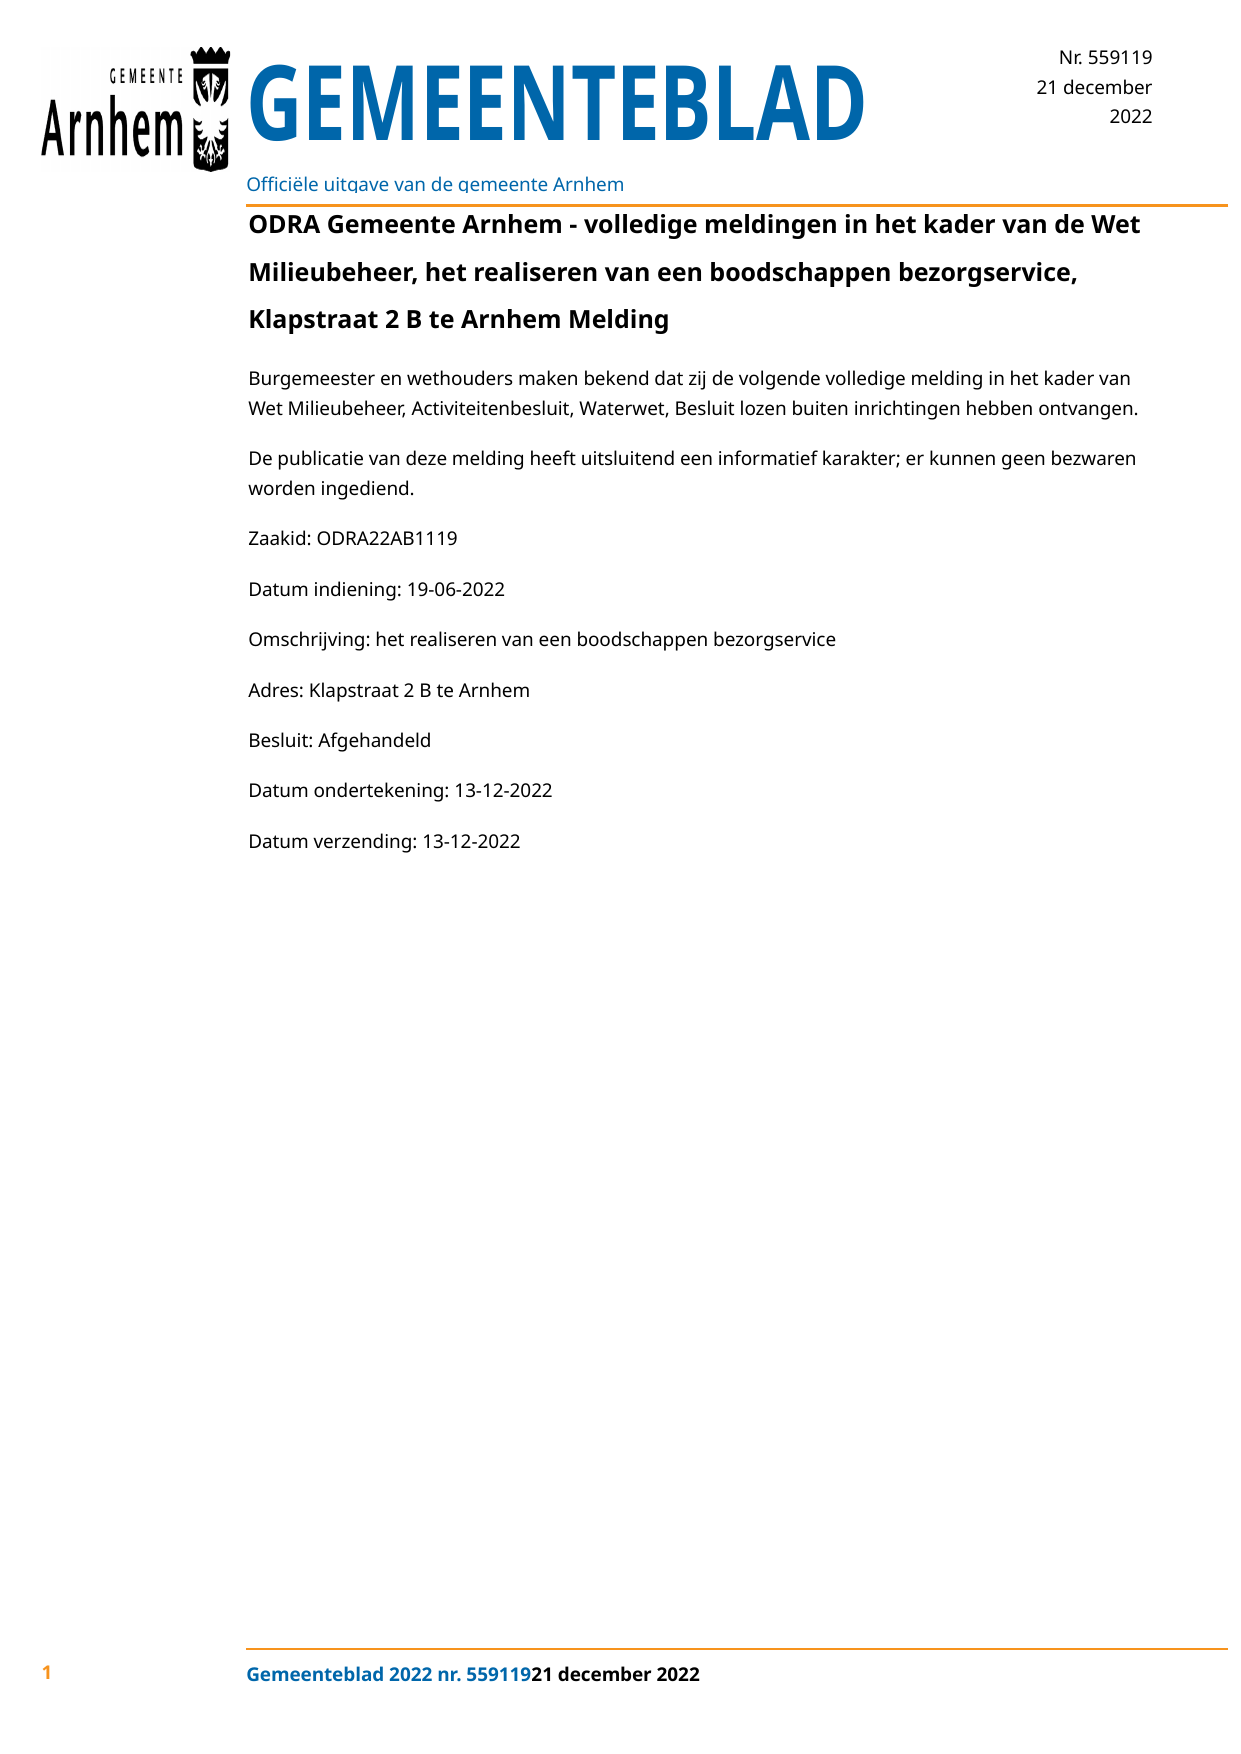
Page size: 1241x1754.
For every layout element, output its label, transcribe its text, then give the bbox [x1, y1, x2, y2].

text Adres: Klapstraat 2 B te Arnhem [248, 677, 1152, 702]
text Datum indiening: 19-06-2022 [248, 576, 1152, 602]
text ODRA Gemeente Arnhem - volledige meldingen in het kader van de Wet Milieubeheer, het realiseren van een boodschappen bezorgservice, Klapstraat 2 B te Arnhem Melding [248, 207, 1152, 336]
text Datum verzending: 13-12-2022 [248, 828, 1152, 854]
text Zaakid: ODRA22AB1119 [248, 526, 1152, 551]
picture [41, 47, 231, 172]
text Besluit: Afgehandeld [248, 727, 1152, 753]
text Burgemeester en wethouders maken bekend dat zij de volgende volledige melding in het kader van Wet Milieubeheer, Activiteitenbesluit, Waterwet, Besluit lozen buiten inrichtingen hebben ontvangen. [248, 366, 1152, 421]
text De publicatie van deze melding heeft uitsluitend een informatief karakter; er kunnen geen bezwaren worden ingediend. [248, 446, 1152, 501]
text Omschrijving: het realiseren van een boodschappen bezorgservice [248, 626, 1152, 652]
text Datum ondertekening: 13-12-2022 [248, 778, 1152, 803]
